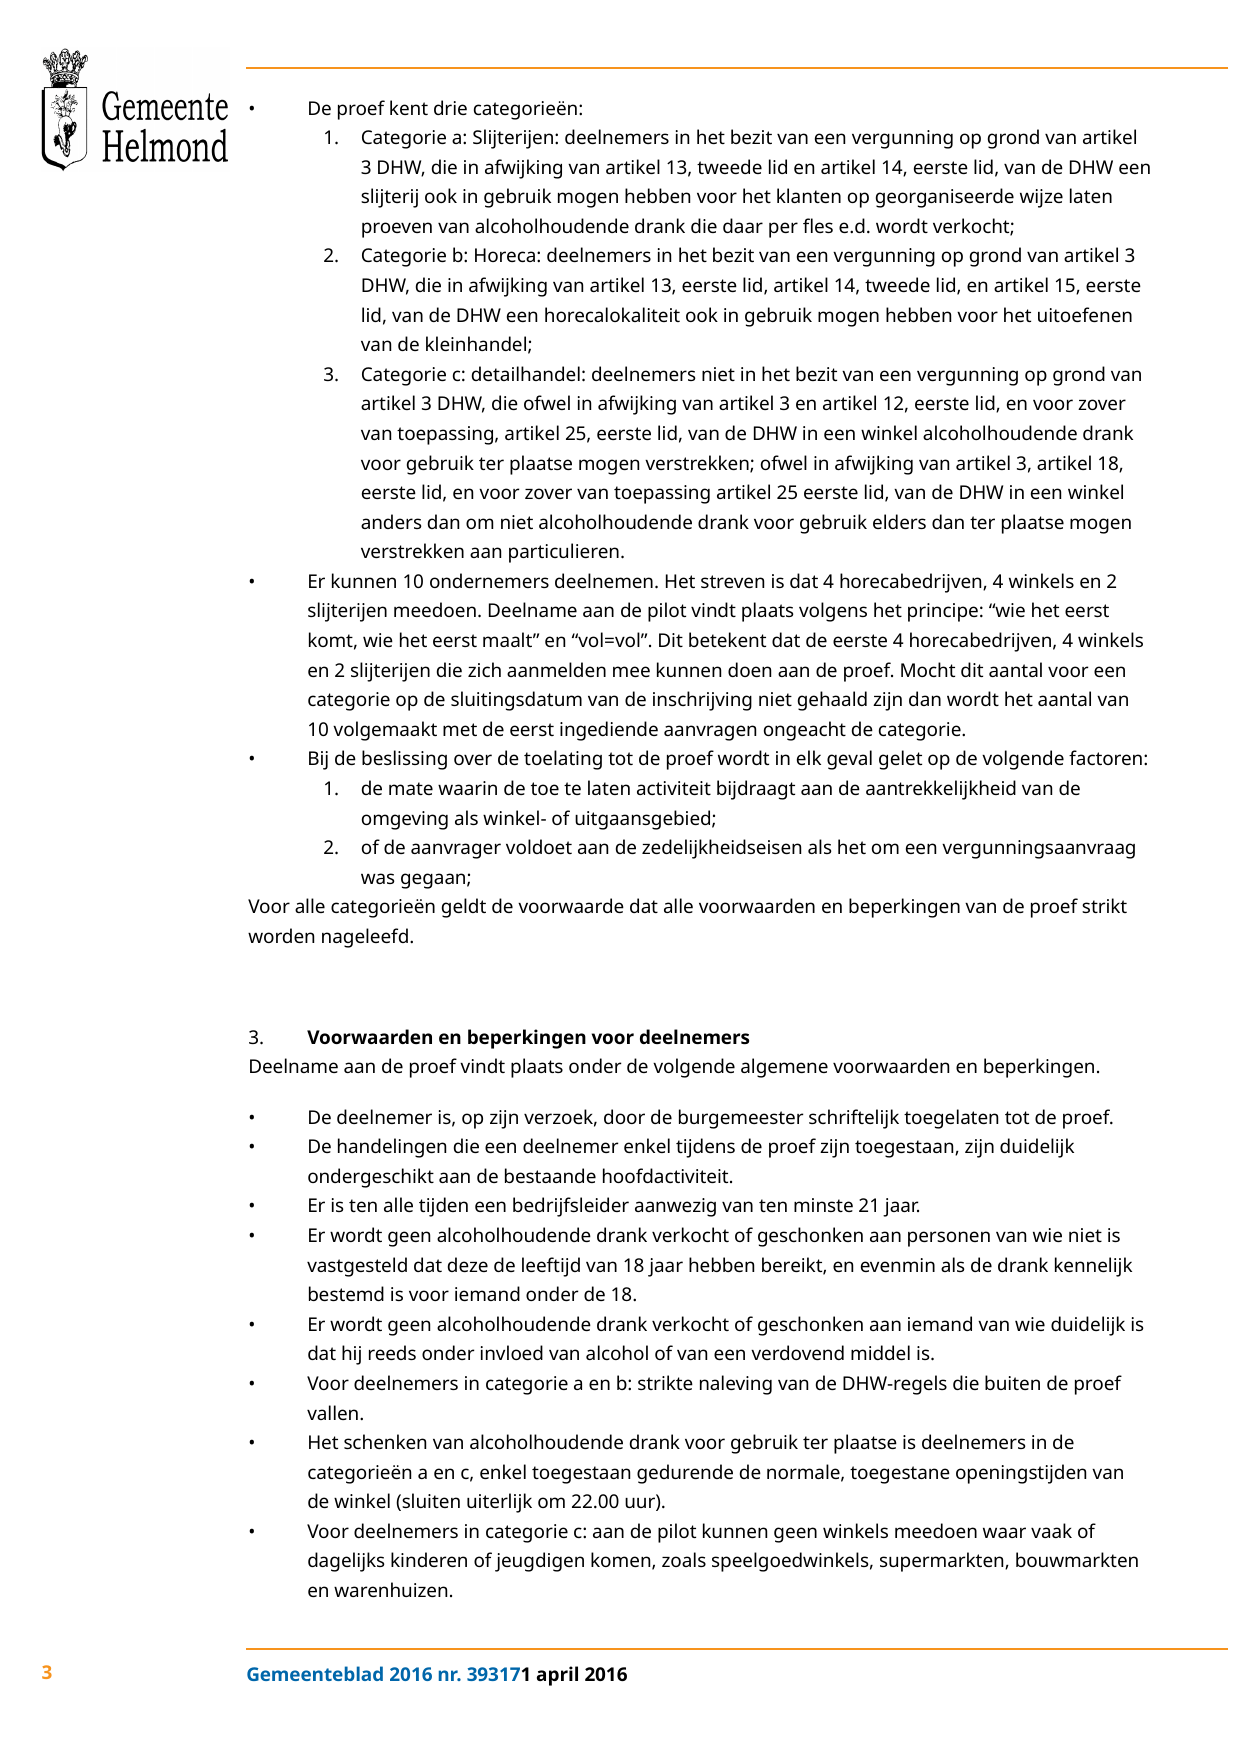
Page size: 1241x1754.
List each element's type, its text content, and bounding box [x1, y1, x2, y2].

list Bij de beslissing over de toelating tot de proef wordt in elk geval gelet op de volgende factoren: [248, 746, 1152, 771]
list Categorie b: Horeca: deelnemers in het bezit van een vergunning op grond van artikel 3 DHW, die in afwijking van artikel 13, eerste lid, artikel 14, tweede lid, en artikel 15, eerste lid, van de DHW een horecalokaliteit ook in gebruik mogen hebben voor het uitoefenen van de kleinhandel; [323, 243, 1152, 357]
list Voor deelnemers in categorie c: aan de pilot kunnen geen winkels meedoen waar vaak of dagelijks kinderen of jeugdigen komen, zoals speelgoedwinkels, supermarkten, bouwmarkten en warenhuizen. [248, 1518, 1152, 1603]
list Voor deelnemers in categorie a en b: strikte naleving van de DHW-regels die buiten de proef vallen. [248, 1370, 1152, 1426]
text Deelname aan de proef vindt plaats onder de volgende algemene voorwaarden en beperkingen. [248, 1053, 1152, 1079]
list Voorwaarden en beperkingen voor deelnemers [248, 1024, 1152, 1050]
list Categorie a: Slijterijen: deelnemers in het bezit van een vergunning op grond van artikel 3 DHW, die in afwijking van artikel 13, tweede lid en artikel 14, eerste lid, van de DHW een slijterij ook in gebruik mogen hebben voor het klanten op georganiseerde wijze laten proeven van alcoholhoudende drank die daar per fles e.d. wordt verkocht; [323, 124, 1152, 239]
list De deelnemer is, op zijn verzoek, door de burgemeester schriftelijk toegelaten tot de proef. [248, 1104, 1152, 1130]
picture [41, 47, 231, 172]
list Er wordt geen alcoholhoudende drank verkocht of geschonken aan iemand van wie duidelijk is dat hij reeds onder invloed van alcohol of van een verdovend middel is. [248, 1311, 1152, 1366]
list de mate waarin de toe te laten activiteit bijdraagt aan de aantrekkelijkheid van de omgeving als winkel- of uitgaansgebied; [323, 775, 1152, 831]
list De handelingen die een deelnemer enkel tijdens de proef zijn toegestaan, zijn duidelijk ondergeschikt aan de bestaande hoofdactiviteit. [248, 1133, 1152, 1189]
list of de aanvrager voldoet aan de zedelijkheidseisen als het om een vergunningsaanvraag was gegaan; [323, 834, 1152, 890]
list Er kunnen 10 ondernemers deelnemen. Het streven is dat 4 horecabedrijven, 4 winkels en 2 slijterijen meedoen. Deelname aan de pilot vindt plaats volgens het principe: “wie het eerst komt, wie het eerst maalt” en “vol=vol”. Dit betekent dat de eerste 4 horecabedrijven, 4 winkels en 2 slijterijen die zich aanmelden mee kunnen doen aan de proef. Mocht dit aantal voor een categorie op de sluitingsdatum van de inschrijving niet gehaald zijn dan wordt het aantal van 10 volgemaakt met de eerst ingediende aanvragen ongeacht de categorie. [248, 568, 1152, 742]
list Categorie c: detailhandel: deelnemers niet in het bezit van een vergunning op grond van artikel 3 DHW, die ofwel in afwijking van artikel 3 en artikel 12, eerste lid, en voor zover van toepassing, artikel 25, eerste lid, van de DHW in een winkel alcoholhoudende drank voor gebruik ter plaatse mogen verstrekken; ofwel in afwijking van artikel 3, artikel 18, eerste lid, en voor zover van toepassing artikel 25 eerste lid, van de DHW in een winkel anders dan om niet alcoholhoudende drank voor gebruik elders dan ter plaatse mogen verstrekken aan particulieren. [323, 361, 1152, 564]
list De proef kent drie categorieën: [248, 95, 1152, 121]
list Er wordt geen alcoholhoudende drank verkocht of geschonken aan personen van wie niet is vastgesteld dat deze de leeftijd van 18 jaar hebben bereikt, en evenmin als de drank kennelijk bestemd is voor iemand onder de 18. [248, 1222, 1152, 1307]
text Voor alle categorieën geldt de voorwaarde dat alle voorwaarden en beperkingen van de proef strikt worden nageleefd. [248, 893, 1152, 949]
list Het schenken van alcoholhoudende drank voor gebruik ter plaatse is deelnemers in de categorieën a en c, enkel toegestaan gedurende de normale, toegestane openingstijden van de winkel (sluiten uiterlijk om 22.00 uur). [248, 1429, 1152, 1514]
list Er is ten alle tijden een bedrijfsleider aanwezig van ten minste 21 jaar. [248, 1193, 1152, 1218]
